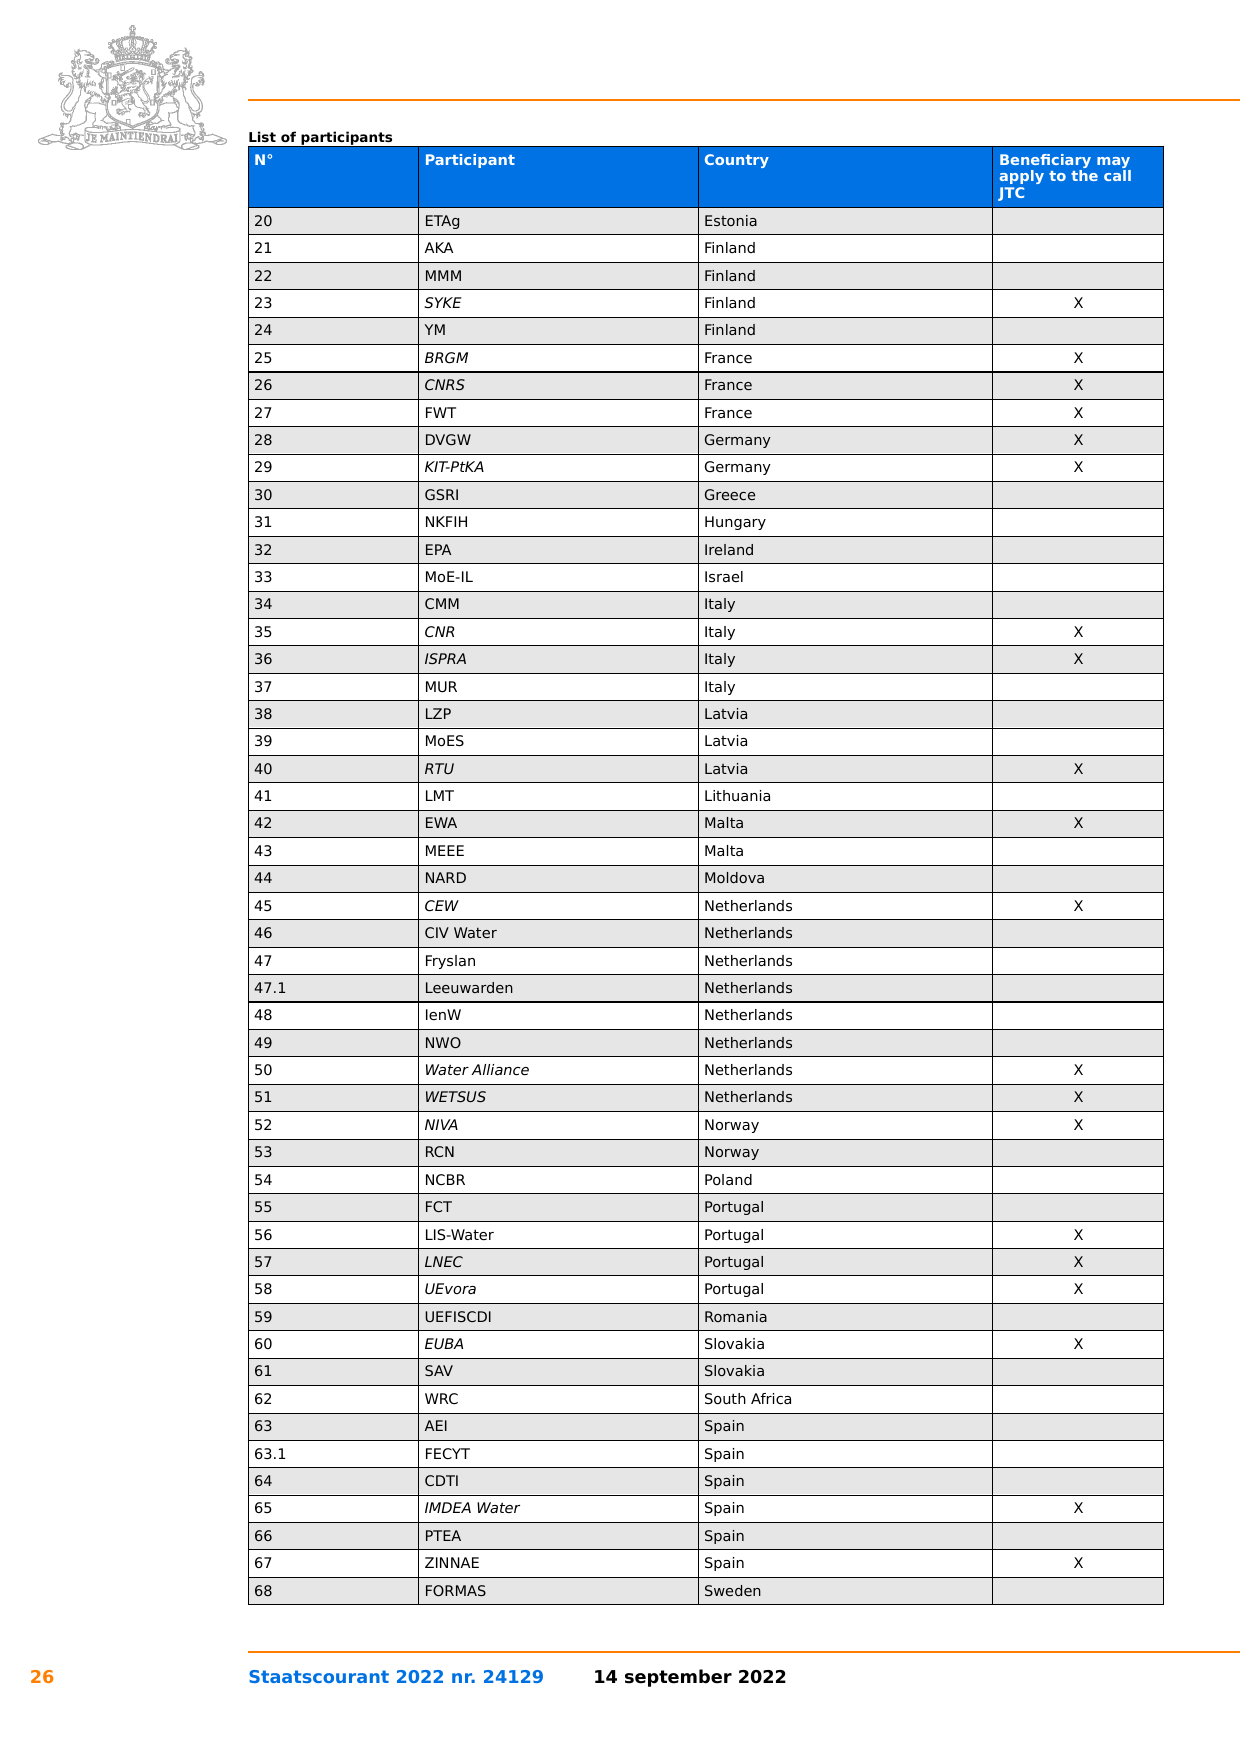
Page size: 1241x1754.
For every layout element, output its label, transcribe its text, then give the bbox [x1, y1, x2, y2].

table_cell [993, 1359, 1163, 1385]
table_cell LIS-Water [419, 1222, 698, 1248]
table_cell IMDEA Water [419, 1496, 698, 1522]
table_cell 30 [249, 482, 418, 508]
table_cell Spain [699, 1523, 992, 1549]
table_cell Latvia [699, 701, 992, 727]
table_cell [993, 1030, 1163, 1056]
table_cell [993, 783, 1163, 810]
table_cell NKFIH [419, 509, 698, 536]
table_cell X [993, 1331, 1163, 1358]
table_cell FCT [419, 1194, 698, 1221]
table_cell [993, 838, 1163, 864]
table_cell CMM [419, 592, 698, 618]
table_cell [993, 263, 1163, 289]
table_cell [993, 1304, 1163, 1330]
table_cell Portugal [699, 1276, 992, 1303]
table_cell Finland [699, 235, 992, 262]
table_cell 38 [249, 701, 418, 727]
table_cell 47 [249, 948, 418, 974]
table_cell 57 [249, 1249, 418, 1275]
table_cell [993, 674, 1163, 700]
table_cell [993, 975, 1163, 1001]
table_cell X [993, 290, 1163, 317]
table_cell Norway [699, 1112, 992, 1138]
table_cell 56 [249, 1222, 418, 1248]
table_cell NIVA [419, 1112, 698, 1138]
table_cell Water Alliance [419, 1057, 698, 1084]
table_cell 24 [249, 318, 418, 344]
table_cell X [993, 427, 1163, 453]
table_cell 63.1 [249, 1441, 418, 1467]
table_cell Ireland [699, 537, 992, 563]
table_cell Hungary [699, 509, 992, 536]
table_cell X [993, 1249, 1163, 1275]
table_cell Country [699, 147, 992, 207]
table_cell NARD [419, 866, 698, 892]
table_header List of participants [248, 130, 1163, 146]
table_cell 25 [249, 345, 418, 371]
table_cell 22 [249, 263, 418, 289]
table_cell BRGM [419, 345, 698, 371]
table_cell MUR [419, 674, 698, 700]
table_cell [993, 729, 1163, 755]
table_cell Portugal [699, 1249, 992, 1275]
table_cell [993, 208, 1163, 234]
table_cell 51 [249, 1085, 418, 1111]
table_cell 58 [249, 1276, 418, 1303]
table_cell X [993, 619, 1163, 645]
table_cell UEFISCDI [419, 1304, 698, 1330]
table_cell Moldova [699, 866, 992, 892]
table_cell DVGW [419, 427, 698, 453]
table_cell 50 [249, 1057, 418, 1084]
table_cell 48 [249, 1003, 418, 1029]
table_cell Spain [699, 1468, 992, 1494]
table_cell SAV [419, 1359, 698, 1385]
table_cell SYKE [419, 290, 698, 317]
table_cell X [993, 1112, 1163, 1138]
table_cell Participant [419, 147, 698, 207]
table_cell Malta [699, 811, 992, 837]
table_cell 64 [249, 1468, 418, 1494]
table_cell X [993, 811, 1163, 837]
table_cell GSRI [419, 482, 698, 508]
table_cell MEEE [419, 838, 698, 864]
table_cell Germany [699, 427, 992, 453]
table_cell [993, 564, 1163, 591]
table_cell X [993, 1057, 1163, 1084]
table_cell [993, 537, 1163, 563]
table_cell 55 [249, 1194, 418, 1221]
table_cell Latvia [699, 729, 992, 755]
table_cell LMT [419, 783, 698, 810]
table_cell [993, 592, 1163, 618]
table_cell X [993, 1222, 1163, 1248]
table_cell NWO [419, 1030, 698, 1056]
table_cell EUBA [419, 1331, 698, 1358]
table_cell 40 [249, 756, 418, 782]
table_cell Netherlands [699, 920, 992, 947]
table_cell 45 [249, 893, 418, 919]
table_cell CNR [419, 619, 698, 645]
table_cell 37 [249, 674, 418, 700]
table_cell 44 [249, 866, 418, 892]
table_cell [993, 1578, 1163, 1604]
table_cell FECYT [419, 1441, 698, 1467]
table_cell 28 [249, 427, 418, 453]
table_cell 27 [249, 400, 418, 426]
table_cell 33 [249, 564, 418, 591]
table_cell EWA [419, 811, 698, 837]
table_cell 68 [249, 1578, 418, 1604]
table_cell NCBR [419, 1167, 698, 1193]
table_cell Slovakia [699, 1331, 992, 1358]
table_cell Netherlands [699, 1030, 992, 1056]
table_cell Lithuania [699, 783, 992, 810]
table_cell Latvia [699, 756, 992, 782]
table_cell 60 [249, 1331, 418, 1358]
table_cell 41 [249, 783, 418, 810]
table_cell CDTI [419, 1468, 698, 1494]
table_cell X [993, 345, 1163, 371]
table_cell Netherlands [699, 975, 992, 1001]
table_cell [993, 948, 1163, 974]
table_cell Spain [699, 1414, 992, 1440]
table_cell Finland [699, 263, 992, 289]
table_cell Netherlands [699, 1085, 992, 1111]
table_cell Finland [699, 318, 992, 344]
table_cell Netherlands [699, 1003, 992, 1029]
table_cell 31 [249, 509, 418, 536]
table_cell [993, 701, 1163, 727]
table_cell 35 [249, 619, 418, 645]
table_cell Netherlands [699, 1057, 992, 1084]
table_cell IenW [419, 1003, 698, 1029]
table_cell 39 [249, 729, 418, 755]
table_cell [993, 920, 1163, 947]
table_cell ETAg [419, 208, 698, 234]
table_cell [993, 1441, 1163, 1467]
table_cell CNRS [419, 373, 698, 399]
table_cell 53 [249, 1140, 418, 1166]
table_cell 32 [249, 537, 418, 563]
table_cell South Africa [699, 1386, 992, 1412]
table_cell UEvora [419, 1276, 698, 1303]
table_cell [993, 1167, 1163, 1193]
table_cell 66 [249, 1523, 418, 1549]
picture [38, 25, 227, 150]
table_cell 52 [249, 1112, 418, 1138]
table_cell X [993, 1276, 1163, 1303]
table_cell [993, 318, 1163, 344]
table_cell 63 [249, 1414, 418, 1440]
table_cell YM [419, 318, 698, 344]
table_cell Leeuwarden [419, 975, 698, 1001]
table_cell EPA [419, 537, 698, 563]
table_cell Norway [699, 1140, 992, 1166]
table_cell Spain [699, 1496, 992, 1522]
table_cell Sweden [699, 1578, 992, 1604]
table_cell KIT-PtKA [419, 455, 698, 481]
table_cell RCN [419, 1140, 698, 1166]
table_cell LNEC [419, 1249, 698, 1275]
table_cell Spain [699, 1550, 992, 1577]
table_cell CIV Water [419, 920, 698, 947]
table_cell LZP [419, 701, 698, 727]
table_cell Portugal [699, 1194, 992, 1221]
table_cell MMM [419, 263, 698, 289]
table_cell Romania [699, 1304, 992, 1330]
table_cell [993, 1194, 1163, 1221]
table_cell Israel [699, 564, 992, 591]
table_cell AEI [419, 1414, 698, 1440]
table_cell Spain [699, 1441, 992, 1467]
table_cell N° [249, 147, 418, 207]
table_cell Netherlands [699, 948, 992, 974]
table_cell Italy [699, 592, 992, 618]
table_cell ZINNAE [419, 1550, 698, 1577]
table_cell [993, 235, 1163, 262]
table_cell 59 [249, 1304, 418, 1330]
table_cell 36 [249, 646, 418, 673]
table_cell Slovakia [699, 1359, 992, 1385]
table_cell Malta [699, 838, 992, 864]
table_cell France [699, 373, 992, 399]
table_cell 65 [249, 1496, 418, 1522]
table_cell X [993, 373, 1163, 399]
table_cell Germany [699, 455, 992, 481]
table_cell [993, 1468, 1163, 1494]
table_cell Portugal [699, 1222, 992, 1248]
table_cell [993, 866, 1163, 892]
table_cell 20 [249, 208, 418, 234]
table_cell 67 [249, 1550, 418, 1577]
table_cell 61 [249, 1359, 418, 1385]
table_cell 42 [249, 811, 418, 837]
table_cell FORMAS [419, 1578, 698, 1604]
table_cell MoE-IL [419, 564, 698, 591]
table_cell [993, 1523, 1163, 1549]
table_cell 47.1 [249, 975, 418, 1001]
table_cell MoES [419, 729, 698, 755]
table_cell X [993, 400, 1163, 426]
table_cell 29 [249, 455, 418, 481]
table_cell RTU [419, 756, 698, 782]
table_cell X [993, 1496, 1163, 1522]
table_cell ISPRA [419, 646, 698, 673]
table_cell Netherlands [699, 893, 992, 919]
table_cell Finland [699, 290, 992, 317]
table_cell 49 [249, 1030, 418, 1056]
table_cell [993, 1003, 1163, 1029]
table_cell 21 [249, 235, 418, 262]
table_cell Greece [699, 482, 992, 508]
table_cell Italy [699, 619, 992, 645]
table_cell X [993, 756, 1163, 782]
table_cell X [993, 646, 1163, 673]
table_cell 46 [249, 920, 418, 947]
table_cell 54 [249, 1167, 418, 1193]
table_cell Poland [699, 1167, 992, 1193]
table_cell [993, 482, 1163, 508]
table_cell WRC [419, 1386, 698, 1412]
table_cell 43 [249, 838, 418, 864]
table_cell 62 [249, 1386, 418, 1412]
table_cell FWT [419, 400, 698, 426]
table_cell [993, 509, 1163, 536]
table_cell X [993, 1550, 1163, 1577]
table_cell [993, 1414, 1163, 1440]
table_cell 26 [249, 373, 418, 399]
table_cell AKA [419, 235, 698, 262]
table_cell X [993, 455, 1163, 481]
table_cell PTEA [419, 1523, 698, 1549]
table_cell Italy [699, 646, 992, 673]
table_cell Beneficiary may apply to the call JTC [993, 147, 1163, 207]
table_cell [993, 1386, 1163, 1412]
table_cell 34 [249, 592, 418, 618]
table_cell Fryslan [419, 948, 698, 974]
table_cell Italy [699, 674, 992, 700]
table_cell WETSUS [419, 1085, 698, 1111]
table_cell X [993, 1085, 1163, 1111]
table_cell France [699, 400, 992, 426]
table_cell CEW [419, 893, 698, 919]
table_cell 23 [249, 290, 418, 317]
table_cell France [699, 345, 992, 371]
table_cell Estonia [699, 208, 992, 234]
table_cell X [993, 893, 1163, 919]
table_cell [993, 1140, 1163, 1166]
